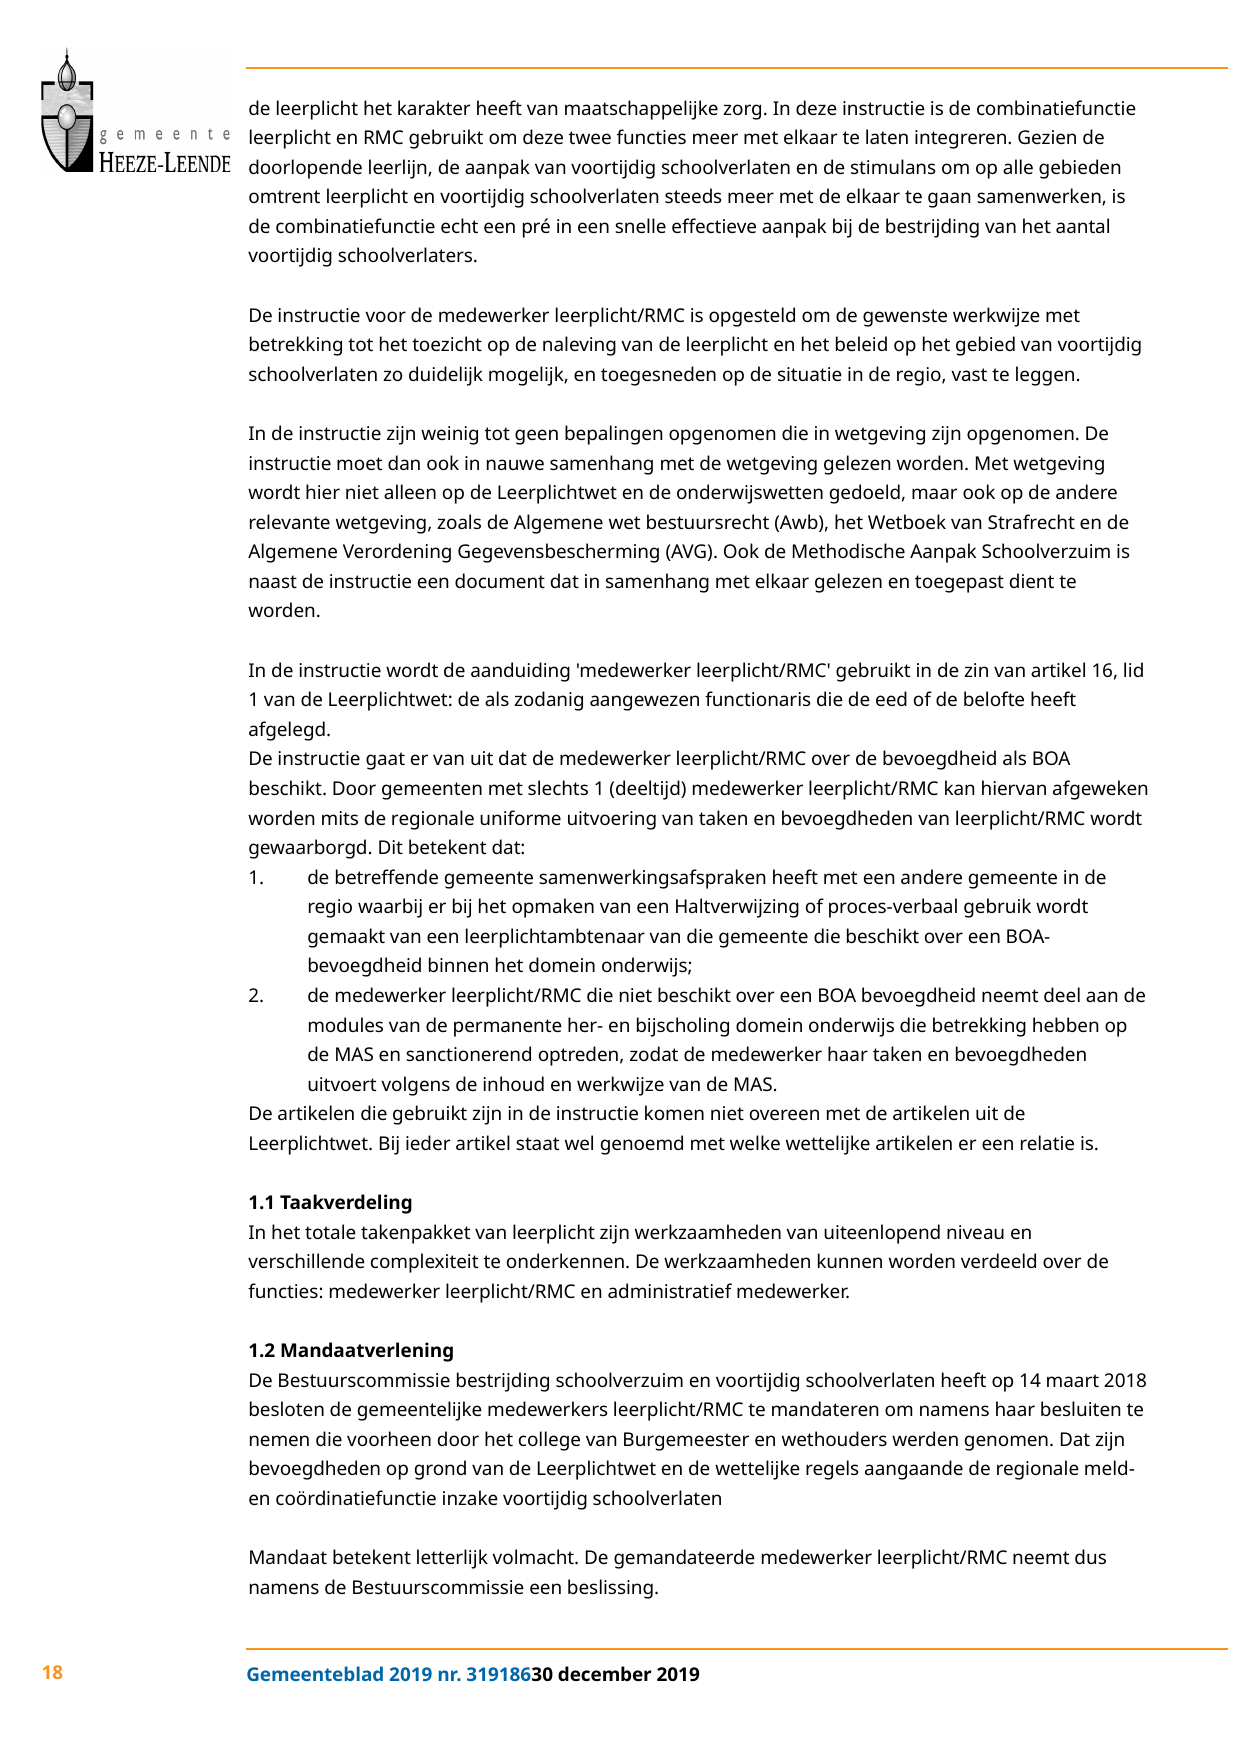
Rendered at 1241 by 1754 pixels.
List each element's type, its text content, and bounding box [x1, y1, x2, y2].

list de medewerker leerplicht/RMC die niet beschikt over een BOA bevoegdheid neemt deel aan de modules van de permanente her- en bijscholing domein onderwijs die betrekking hebben op de MAS en sanctionerend optreden, zodat de medewerker haar taken en bevoegdheden uitvoert volgens de inhoud en werkwijze van de MAS. [248, 982, 1152, 1097]
text In de instructie wordt de aanduiding 'medewerker leerplicht/RMC' gebruikt in de zin van artikel 16, lid 1 van de Leerplichtwet: de als zodanig aangewezen functionaris die de eed of de belofte heeft afgelegd. [248, 657, 1152, 742]
text De Bestuurscommissie bestrijding schoolverzuim en voortijdig schoolverlaten heeft op 14 maart 2018 besloten de gemeentelijke medewerkers leerplicht/RMC te mandateren om namens haar besluiten te nemen die voorheen door het college van Burgemeester en wethouders werden genomen. Dat zijn bevoegdheden op grond van de Leerplichtwet en de wettelijke regels aangaande de regionale meld- en coördinatiefunctie inzake voortijdig schoolverlaten [248, 1367, 1152, 1511]
text De instructie gaat er van uit dat de medewerker leerplicht/RMC over de bevoegdheid als BOA beschikt. Door gemeenten met slechts 1 (deeltijd) medewerker leerplicht/RMC kan hiervan afgeweken worden mits de regionale uniforme uitvoering van taken en bevoegdheden van leerplicht/RMC wordt gewaarborgd. Dit betekent dat: [248, 746, 1152, 860]
text 1.2 Mandaatverlening [248, 1337, 1152, 1363]
picture [41, 47, 231, 172]
text In de instructie zijn weinig tot geen bepalingen opgenomen die in wetgeving zijn opgenomen. De instructie moet dan ook in nauwe samenhang met de wetgeving gelezen worden. Met wetgeving wordt hier niet alleen op de Leerplichtwet en de onderwijswetten gedoeld, maar ook op de andere relevante wetgeving, zoals de Algemene wet bestuursrecht (Awb), het Wetboek van Strafrecht en de Algemene Verordening Gegevensbescherming (AVG). Ook de Methodische Aanpak Schoolverzuim is naast de instructie een document dat in samenhang met elkaar gelezen en toegepast dient te worden. [248, 420, 1152, 623]
text Mandaat betekent letterlijk volmacht. De gemandateerde medewerker leerplicht/RMC neemt dus namens de Bestuurscommissie een beslissing. [248, 1544, 1152, 1600]
text 1.1 Taakverdeling [248, 1189, 1152, 1215]
text In het totale takenpakket van leerplicht zijn werkzaamheden van uiteenlopend niveau en verschillende complexiteit te onderkennen. De werkzaamheden kunnen worden verdeeld over de functies: medewerker leerplicht/RMC en administratief medewerker. [248, 1219, 1152, 1304]
text de leerplicht het karakter heeft van maatschappelijke zorg. In deze instructie is de combinatiefunctie leerplicht en RMC gebruikt om deze twee functies meer met elkaar te laten integreren. Gezien de doorlopende leerlijn, de aanpak van voortijdig schoolverlaten en de stimulans om op alle gebieden omtrent leerplicht en voortijdig schoolverlaten steeds meer met de elkaar te gaan samenwerken, is de combinatiefunctie echt een pré in een snelle effectieve aanpak bij de bestrijding van het aantal voortijdig schoolverlaters. [248, 95, 1152, 268]
text De instructie voor de medewerker leerplicht/RMC is opgesteld om de gewenste werkwijze met betrekking tot het toezicht op de naleving van de leerplicht en het beleid op het gebied van voortijdig schoolverlaten zo duidelijk mogelijk, en toegesneden op de situatie in de regio, vast te leggen. [248, 302, 1152, 387]
text De artikelen die gebruikt zijn in de instructie komen niet overeen met de artikelen uit de Leerplichtwet. Bij ieder artikel staat wel genoemd met welke wettelijke artikelen er een relatie is. [248, 1101, 1152, 1156]
list de betreffende gemeente samenwerkingsafspraken heeft met een andere gemeente in de regio waarbij er bij het opmaken van een Haltverwijzing of proces-verbaal gebruik wordt gemaakt van een leerplichtambtenaar van die gemeente die beschikt over een BOA-bevoegdheid binnen het domein onderwijs; [248, 864, 1152, 978]
